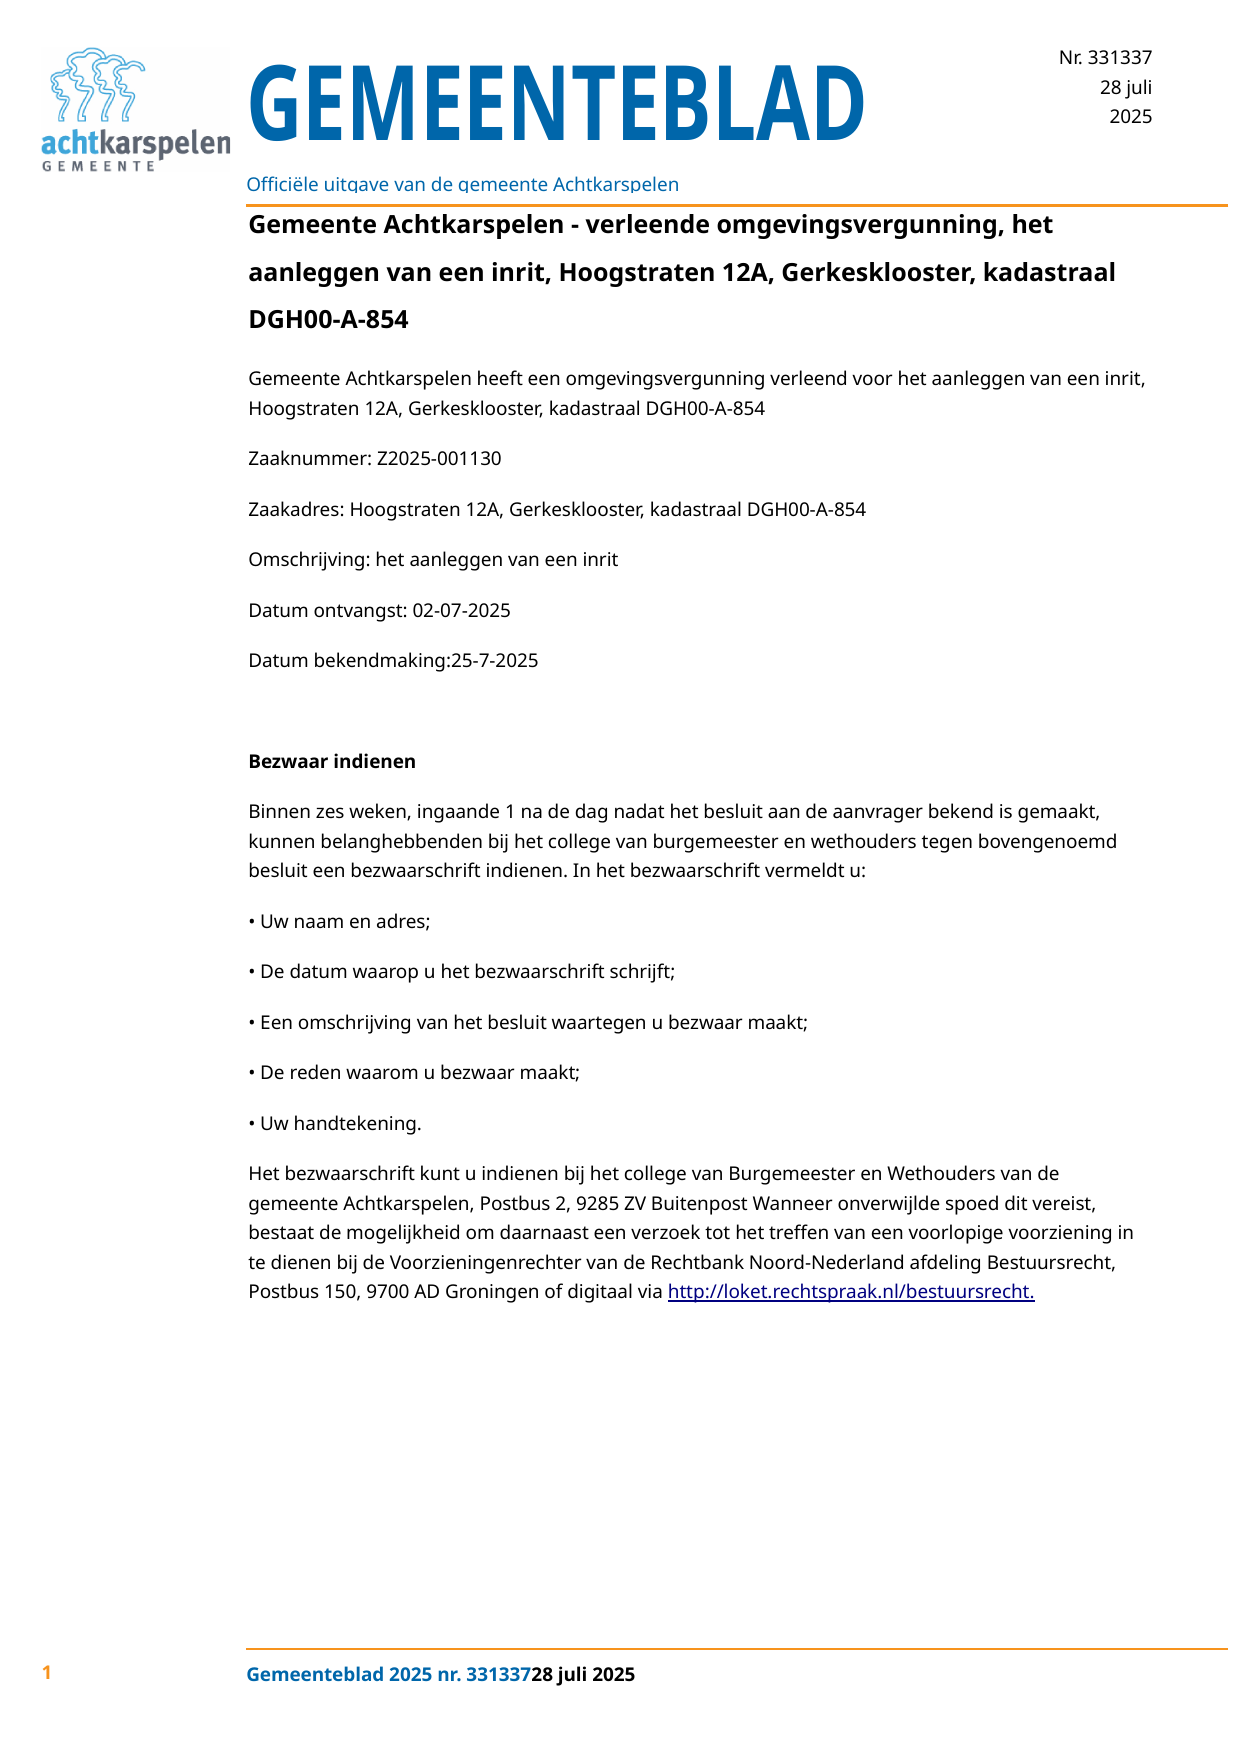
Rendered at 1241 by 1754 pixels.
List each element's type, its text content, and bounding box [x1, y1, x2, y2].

text Zaaknummer: Z2025-001130 [248, 446, 1152, 471]
text • Uw naam en adres; [248, 908, 1152, 934]
text • De datum waarop u het bezwaarschrift schrijft; [248, 958, 1152, 984]
text Het bezwaarschrift kunt u indienen bij het college van Burgemeester en Wethouders van de gemeente Achtkarspelen, Postbus 2, 9285 ZV Buitenpost Wanneer onverwijlde spoed dit vereist, bestaat de mogelijkheid om daarnaast een verzoek tot het treffen van een voorlopige voorziening in te dienen bij de Voorzieningenrechter van de Rechtbank Noord-Nederland afdeling Bestuursrecht, Postbus 150, 9700 AD Groningen of digitaal via http://loket.rechtspraak.nl/bestuursrecht. [248, 1160, 1152, 1304]
text Datum bekendmaking:25-7-2025 [248, 647, 1152, 673]
text Gemeente Achtkarspelen heeft een omgevingsvergunning verleend voor het aanleggen van een inrit, Hoogstraten 12A, Gerkesklooster, kadastraal DGH00-A-854 [248, 366, 1152, 421]
text Zaakadres: Hoogstraten 12A, Gerkesklooster, kadastraal DGH00-A-854 [248, 496, 1152, 522]
text • Uw handtekening. [248, 1110, 1152, 1135]
text • Een omschrijving van het besluit waartegen u bezwaar maakt; [248, 1009, 1152, 1034]
text Binnen zes weken, ingaande 1 na de dag nadat het besluit aan de aanvrager bekend is gemaakt, kunnen belanghebbenden bij het college van burgemeester en wethouders tegen bovengenoemd besluit een bezwaarschrift indienen. In het bezwaarschrift vermeldt u: [248, 798, 1152, 883]
text Gemeente Achtkarspelen - verleende omgevingsvergunning, het aanleggen van een inrit, Hoogstraten 12A, Gerkesklooster, kadastraal DGH00-A-854 [248, 207, 1152, 336]
picture [41, 47, 231, 172]
text Bezwaar indienen [248, 748, 1152, 774]
text Datum ontvangst: 02-07-2025 [248, 597, 1152, 622]
text • De reden waarom u bezwaar maakt; [248, 1059, 1152, 1085]
text Omschrijving: het aanleggen van een inrit [248, 546, 1152, 572]
